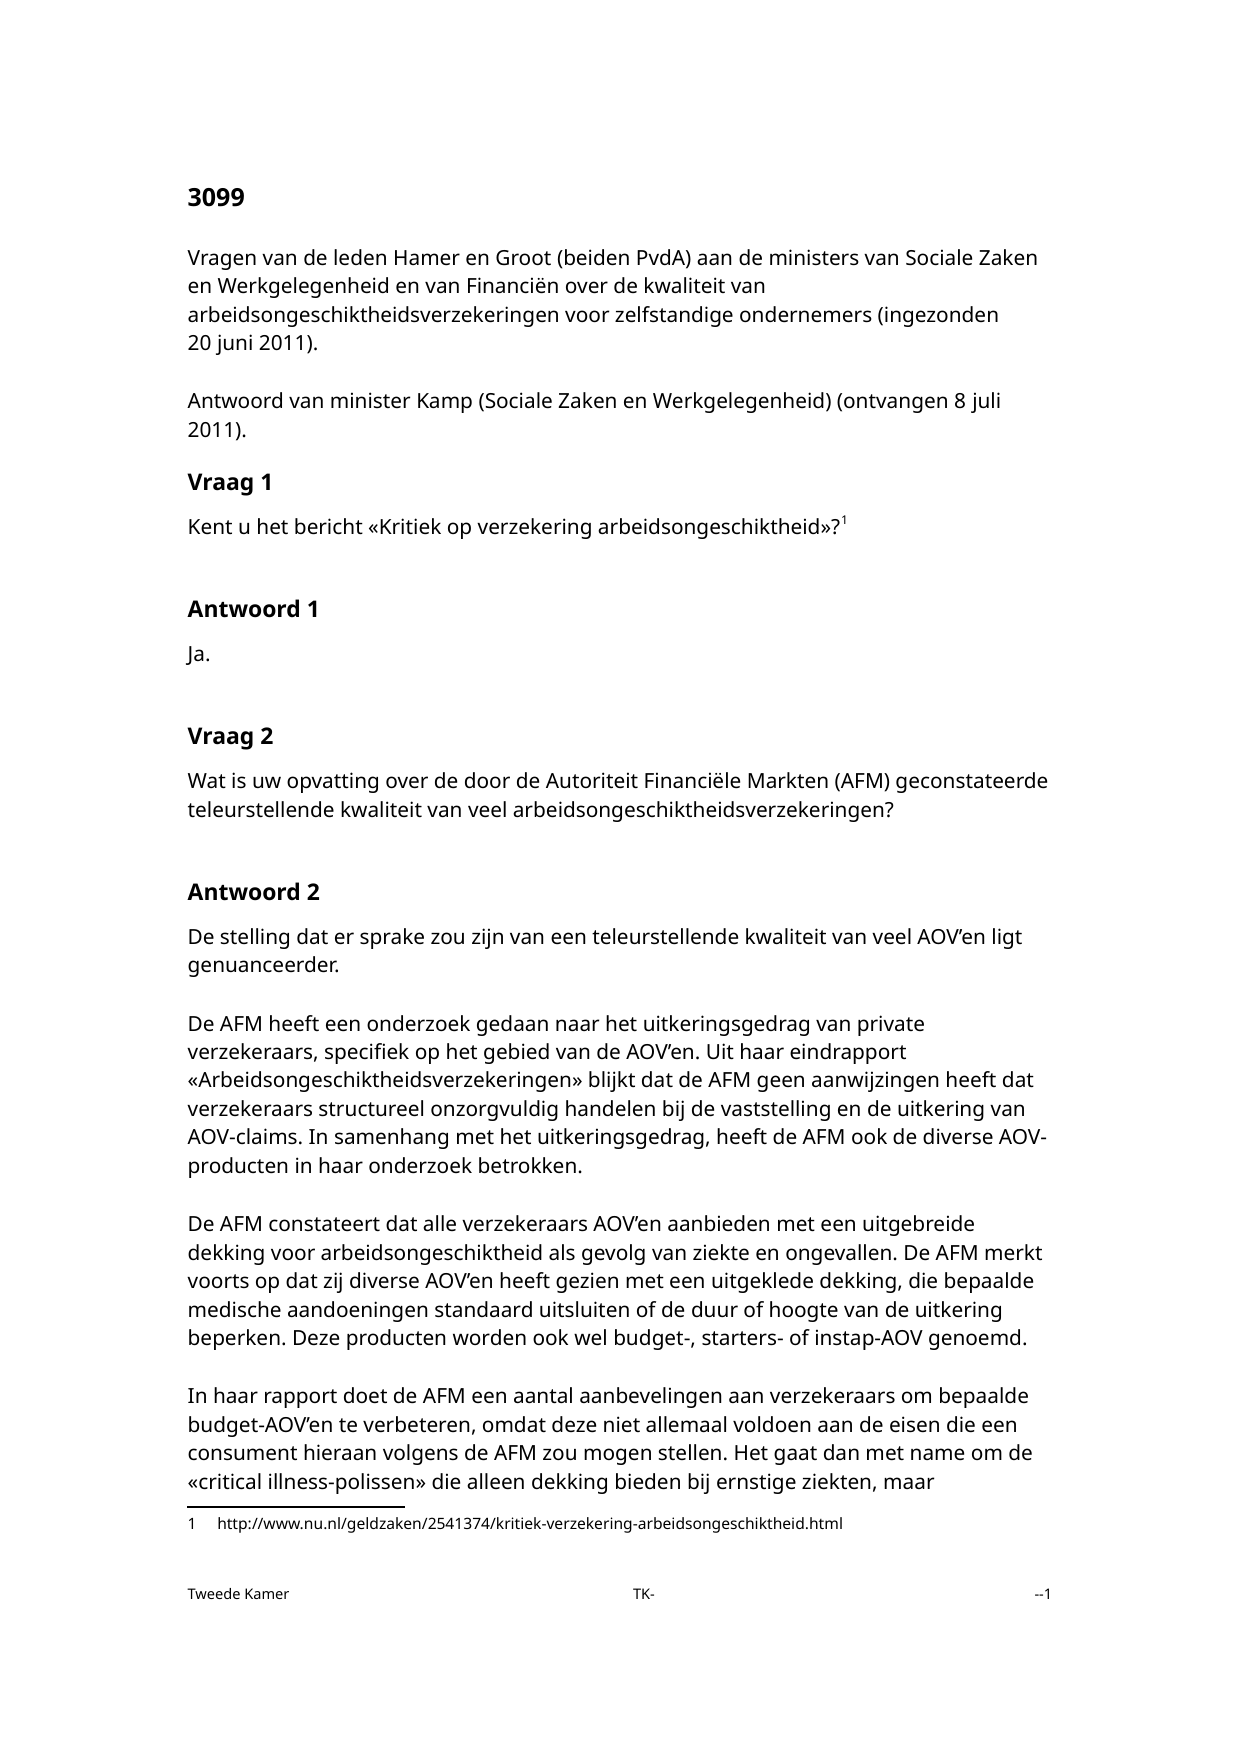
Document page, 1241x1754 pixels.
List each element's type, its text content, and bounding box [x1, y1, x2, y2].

text In haar rapport doet de AFM een aantal aanbevelingen aan verzekeraars om bepaalde budget-AOV’en te verbeteren, omdat deze niet allemaal voldoen aan de eisen die een consument hieraan volgens de AFM zou mogen stellen. Het gaat dan met name om de «critical illness-polissen» die alleen dekking bieden bij ernstige ziekten, maar [187, 1382, 1053, 1495]
text Kent u het bericht «Kritiek op verzekering arbeidsongeschiktheid»? [187, 512, 1053, 540]
text Wat is uw opvatting over de door de Autoriteit Financiële Markten (AFM) geconstateerde teleurstellende kwaliteit van veel arbeidsongeschiktheidsverzekeringen? [187, 766, 1053, 823]
text Ja. [187, 639, 1053, 667]
text http://www.nu.nl/geldzaken/2541374/kritiek-verzekering-arbeidsongeschiktheid.html [187, 1506, 1053, 1534]
text Vragen van de leden Hamer en Groot (beiden PvdA) aan de ministers van Sociale Zaken en Werkgelegenheid en van Financiën over de kwaliteit van arbeidsongeschiktheidsverzekeringen voor zelfstandige ondernemers (ingezonden 20 juni 2011). [187, 243, 1053, 357]
subtitle Vraag 2 [187, 720, 1053, 751]
text De AFM constateert dat alle verzekeraars AOV’en aanbieden met een uitgebreide dekking voor arbeidsongeschiktheid als gevolg van ziekte en ongevallen. De AFM merkt voorts op dat zij diverse AOV’en heeft gezien met een uitgeklede dekking, die bepaalde medische aandoeningen standaard uitsluiten of de duur of hoogte van de uitkering beperken. Deze producten worden ook wel budget-, starters- of instap-AOV genoemd. [187, 1209, 1053, 1352]
text De AFM heeft een onderzoek gedaan naar het uitkeringsgedrag van private verzekeraars, specifiek op het gebied van de AOV’en. Uit haar eindrapport «Arbeidsongeschiktheidsverzekeringen» blijkt dat de AFM geen aanwijzingen heeft dat verzekeraars structureel onzorgvuldig handelen bij de vaststelling en de uitkering van AOV-claims. In samenhang met het uitkeringsgedrag, heeft de AFM ook de diverse AOV-producten in haar onderzoek betrokken. [187, 1009, 1053, 1179]
text 3099 [187, 179, 1053, 213]
subtitle Antwoord 1 [187, 593, 1053, 624]
subtitle Vraag 1 [187, 466, 1053, 497]
subtitle Antwoord 2 [187, 876, 1053, 907]
text Antwoord van minister Kamp (Sociale Zaken en Werkgelegenheid) (ontvangen 8 juli 2011). [187, 386, 1053, 443]
text De stelling dat er sprake zou zijn van een teleurstellende kwaliteit van veel AOV’en ligt genuanceerder. [187, 922, 1053, 979]
